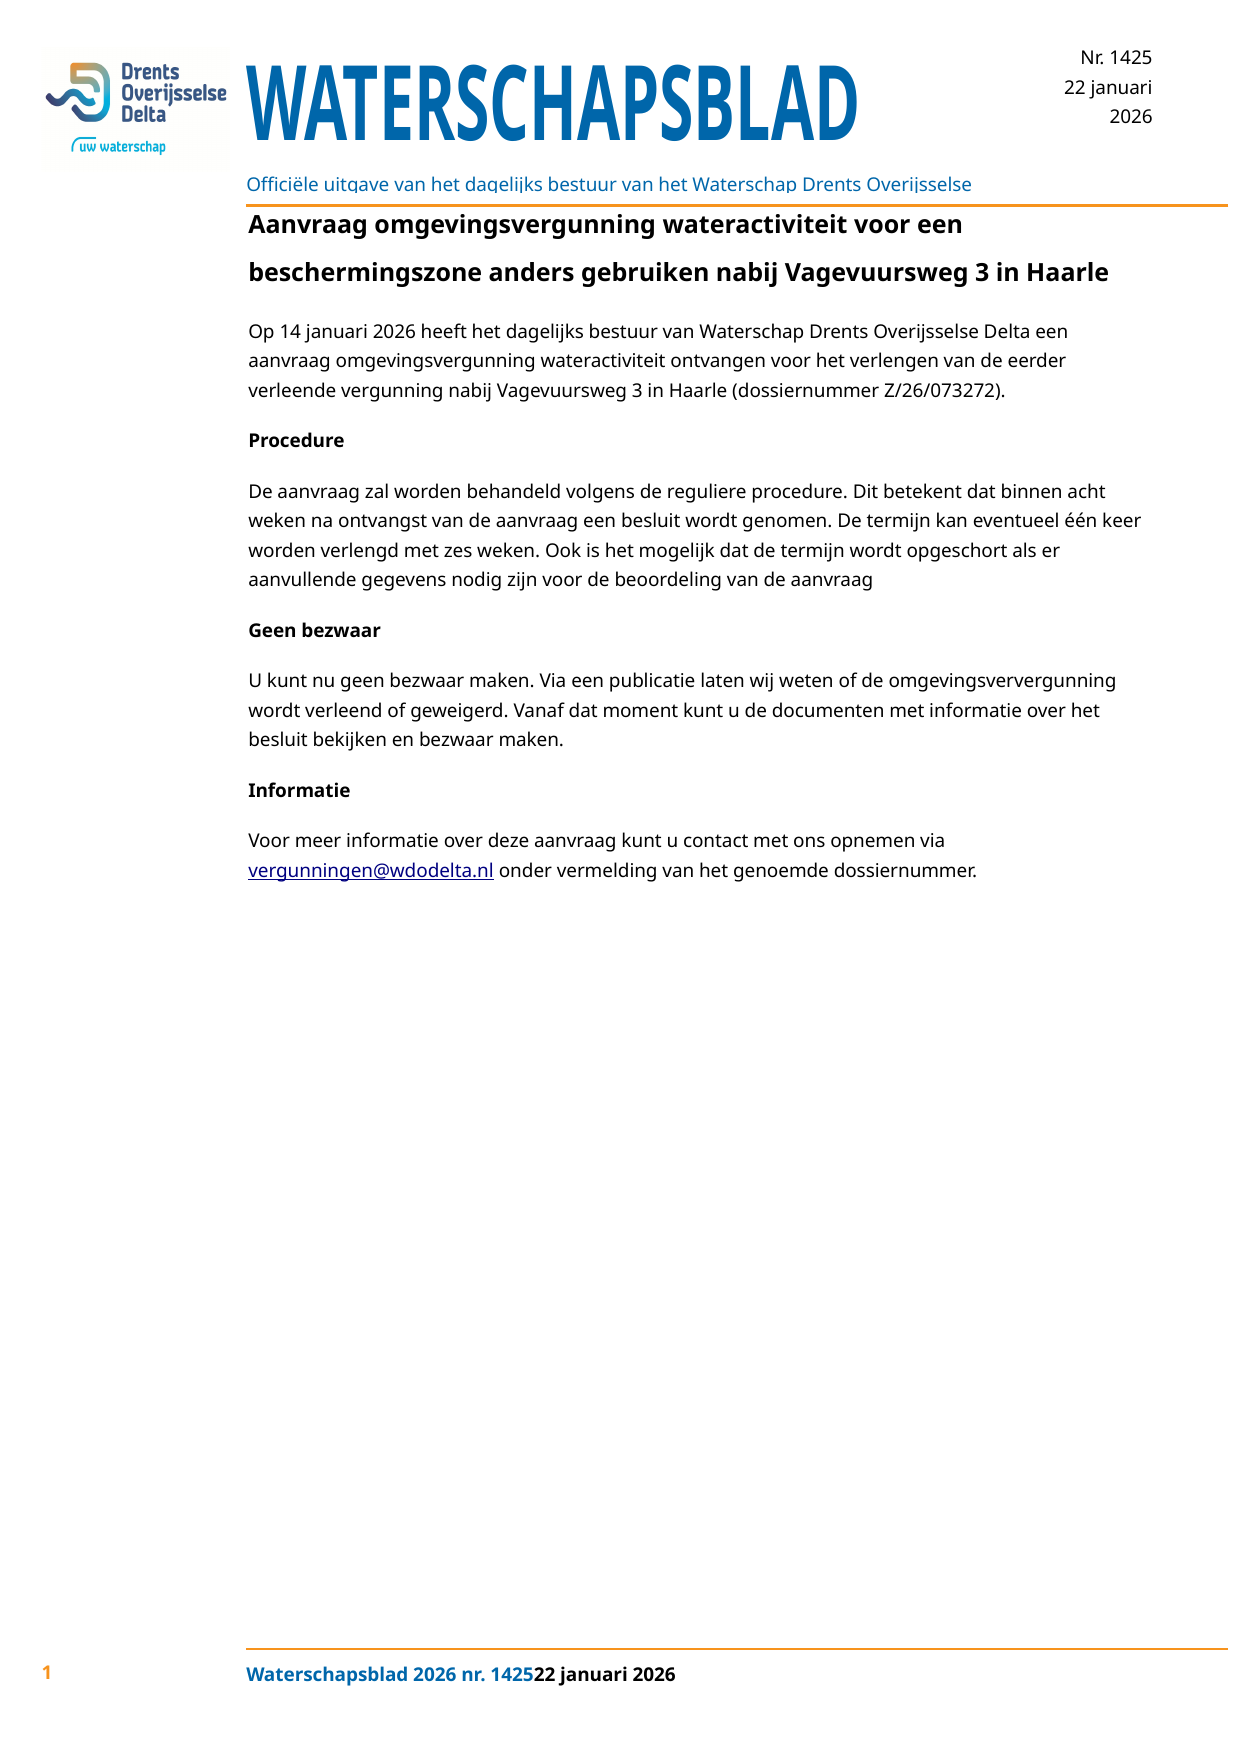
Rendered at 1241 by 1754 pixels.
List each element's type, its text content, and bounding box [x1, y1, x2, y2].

text Voor meer informatie over deze aanvraag kunt u contact met ons opnemen via vergunningen@wdodelta.nl onder vermelding van het genoemde dossiernummer. [248, 827, 1152, 883]
text U kunt nu geen bezwaar maken. Via een publicatie laten wij weten of de omgevingsververgunning wordt verleend of geweigerd. Vanaf dat moment kunt u de documenten met informatie over het besluit bekijken en bezwaar maken. [248, 667, 1152, 752]
text Procedure [248, 427, 1152, 453]
text Geen bezwaar [248, 617, 1152, 643]
text Aanvraag omgevingsvergunning wateractiviteit voor een beschermingszone anders gebruiken nabij Vagevuursweg 3 in Haarle [248, 207, 1152, 288]
text Informatie [248, 777, 1152, 803]
text Op 14 januari 2026 heeft het dagelijks bestuur van Waterschap Drents Overijsselse Delta een aanvraag omgevingsvergunning wateractiviteit ontvangen voor het verlengen van de eerder verleende vergunning nabij Vagevuursweg 3 in Haarle (dossiernummer Z/26/073272). [248, 318, 1152, 403]
picture [41, 47, 231, 172]
text De aanvraag zal worden behandeld volgens de reguliere procedure. Dit betekent dat binnen acht weken na ontvangst van de aanvraag een besluit wordt genomen. De termijn kan eventueel één keer worden verlengd met zes weken. Ook is het mogelijk dat de termijn wordt opgeschort als er aanvullende gegevens nodig zijn voor de beoordeling van de aanvraag [248, 478, 1152, 592]
